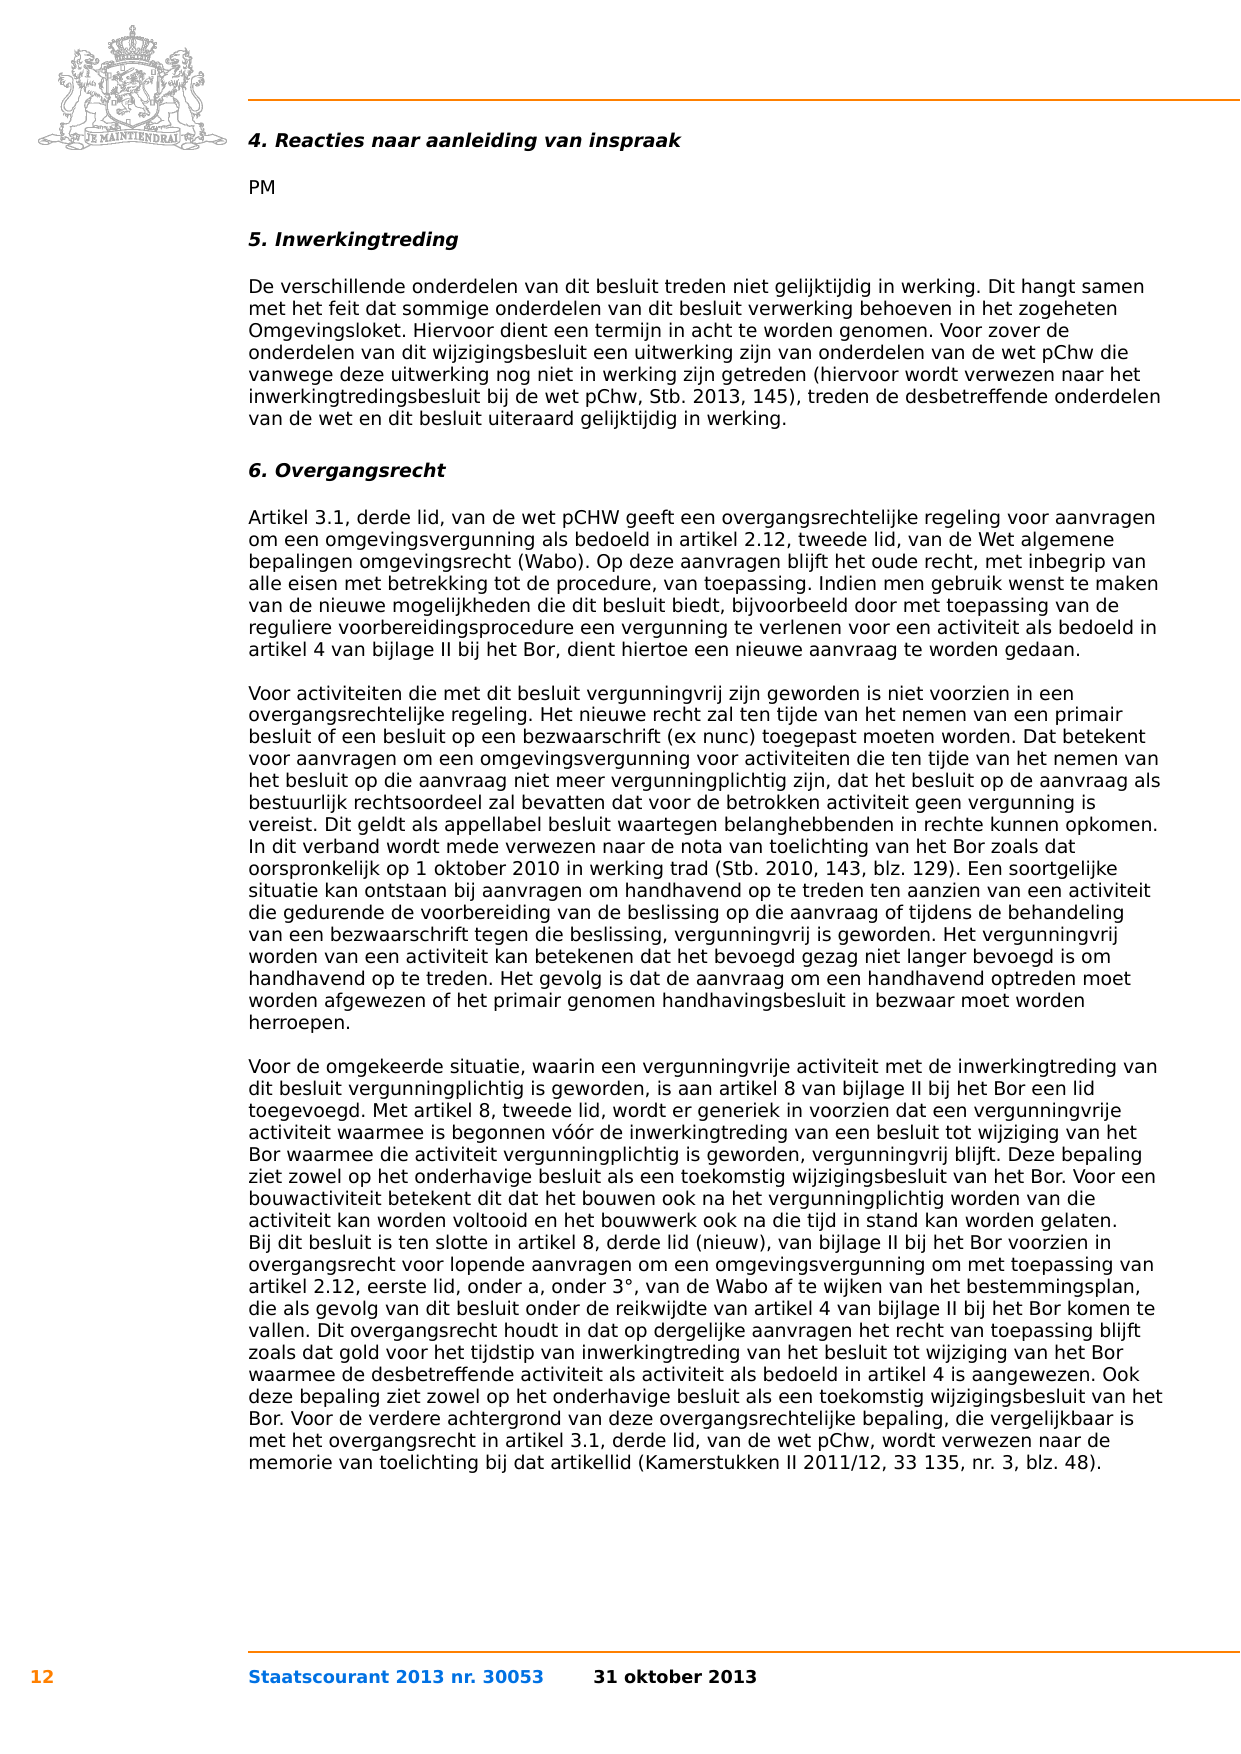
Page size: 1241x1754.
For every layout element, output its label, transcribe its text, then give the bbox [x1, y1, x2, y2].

text Voor activiteiten die met dit besluit vergunningvrij zijn geworden is niet voorzien in een overgangsrechtelijke regeling. Het nieuwe recht zal ten tijde van het nemen van een primair besluit of een besluit op een bezwaarschrift (ex nunc) toegepast moeten worden. Dat betekent voor aanvragen om een omgevingsvergunning voor activiteiten die ten tijde van het nemen van het besluit op die aanvraag niet meer vergunningplichtig zijn, dat het besluit op de aanvraag als bestuurlijk rechtsoordeel zal bevatten dat voor de betrokken activiteit geen vergunning is vereist. Dit geldt als appellabel besluit waartegen belanghebbenden in rechte kunnen opkomen. In dit verband wordt mede verwezen naar de nota van toelichting van het Bor zoals dat oorspronkelijk op 1 oktober 2010 in werking trad (Stb. 2010, 143, blz. 129). Een soortgelijke situatie kan ontstaan bij aanvragen om handhavend op te treden ten aanzien van een activiteit die gedurende de voorbereiding van de beslissing op die aanvraag of tijdens de behandeling van een bezwaarschrift tegen die beslissing, vergunningvrij is geworden. Het vergunningvrij worden van een activiteit kan betekenen dat het bevoegd gezag niet langer bevoegd is om handhavend op te treden. Het gevolg is dat de aanvraag om een handhavend optreden moet worden afgewezen of het primair genomen handhavingsbesluit in bezwaar moet worden herroepen. [248, 682, 1163, 1034]
text Artikel 3.1, derde lid, van de wet pCHW geeft een overgangsrechtelijke regeling voor aanvragen om een omgevingsvergunning als bedoeld in artikel 2.12, tweede lid, van de Wet algemene bepalingen omgevingsrecht (Wabo). Op deze aanvragen blijft het oude recht, met inbegrip van alle eisen met betrekking tot de procedure, van toepassing. Indien men gebruik wenst te maken van de nieuwe mogelijkheden die dit besluit biedt, bijvoorbeeld door met toepassing van de reguliere voorbereidingsprocedure een vergunning te verlenen voor een activiteit als bedoeld in artikel 4 van bijlage II bij het Bor, dient hiertoe een nieuwe aanvraag te worden gedaan. [248, 507, 1163, 661]
picture [38, 25, 227, 150]
subtitle 6. Overgangsrecht [248, 460, 1163, 482]
subtitle 5. Inwerkingtreding [248, 229, 1163, 251]
subtitle 4. Reacties naar aanleiding van inspraak [248, 130, 1163, 152]
text De verschillende onderdelen van dit besluit treden niet gelijktijdig in werking. Dit hangt samen met het feit dat sommige onderdelen van dit besluit verwerking behoeven in het zogeheten Omgevingsloket. Hiervoor dient een termijn in acht te worden genomen. Voor zover de onderdelen van dit wijzigingsbesluit een uitwerking zijn van onderdelen van de wet pChw die vanwege deze uitwerking nog niet in werking zijn getreden (hiervoor wordt verwezen naar het inwerkingtredingsbesluit bij de wet pChw, Stb. 2013, 145), treden de desbetreffende onderdelen van de wet en dit besluit uiteraard gelijktijdig in werking. [248, 276, 1163, 430]
text Bij dit besluit is ten slotte in artikel 8, derde lid (nieuw), van bijlage II bij het Bor voorzien in overgangsrecht voor lopende aanvragen om een omgevingsvergunning om met toepassing van artikel 2.12, eerste lid, onder a, onder 3°, van de Wabo af te wijken van het bestemmingsplan, die als gevolg van dit besluit onder de reikwijdte van artikel 4 van bijlage II bij het Bor komen te vallen. Dit overgangsrecht houdt in dat op dergelijke aanvragen het recht van toepassing blijft zoals dat gold voor het tijdstip van inwerkingtreding van het besluit tot wijziging van het Bor waarmee de desbetreffende activiteit als activiteit als bedoeld in artikel 4 is aangewezen. Ook deze bepaling ziet zowel op het onderhavige besluit als een toekomstig wijzigingsbesluit van het Bor. Voor de verdere achtergrond van deze overgangsrechtelijke bepaling, die vergelijkbaar is met het overgangsrecht in artikel 3.1, derde lid, van de wet pChw, wordt verwezen naar de memorie van toelichting bij dat artikellid (Kamerstukken II 2011/12, 33 135, nr. 3, blz. 48). [248, 1232, 1163, 1473]
text PM [248, 177, 1163, 199]
text Voor de omgekeerde situatie, waarin een vergunningvrije activiteit met de inwerkingtreding van dit besluit vergunningplichtig is geworden, is aan artikel 8 van bijlage II bij het Bor een lid toegevoegd. Met artikel 8, tweede lid, wordt er generiek in voorzien dat een vergunningvrije activiteit waarmee is begonnen vóór de inwerkingtreding van een besluit tot wijziging van het Bor waarmee die activiteit vergunningplichtig is geworden, vergunningvrij blijft. Deze bepaling ziet zowel op het onderhavige besluit als een toekomstig wijzigingsbesluit van het Bor. Voor een bouwactiviteit betekent dit dat het bouwen ook na het vergunningplichtig worden van die activiteit kan worden voltooid en het bouwwerk ook na die tijd in stand kan worden gelaten. [248, 1056, 1163, 1232]
